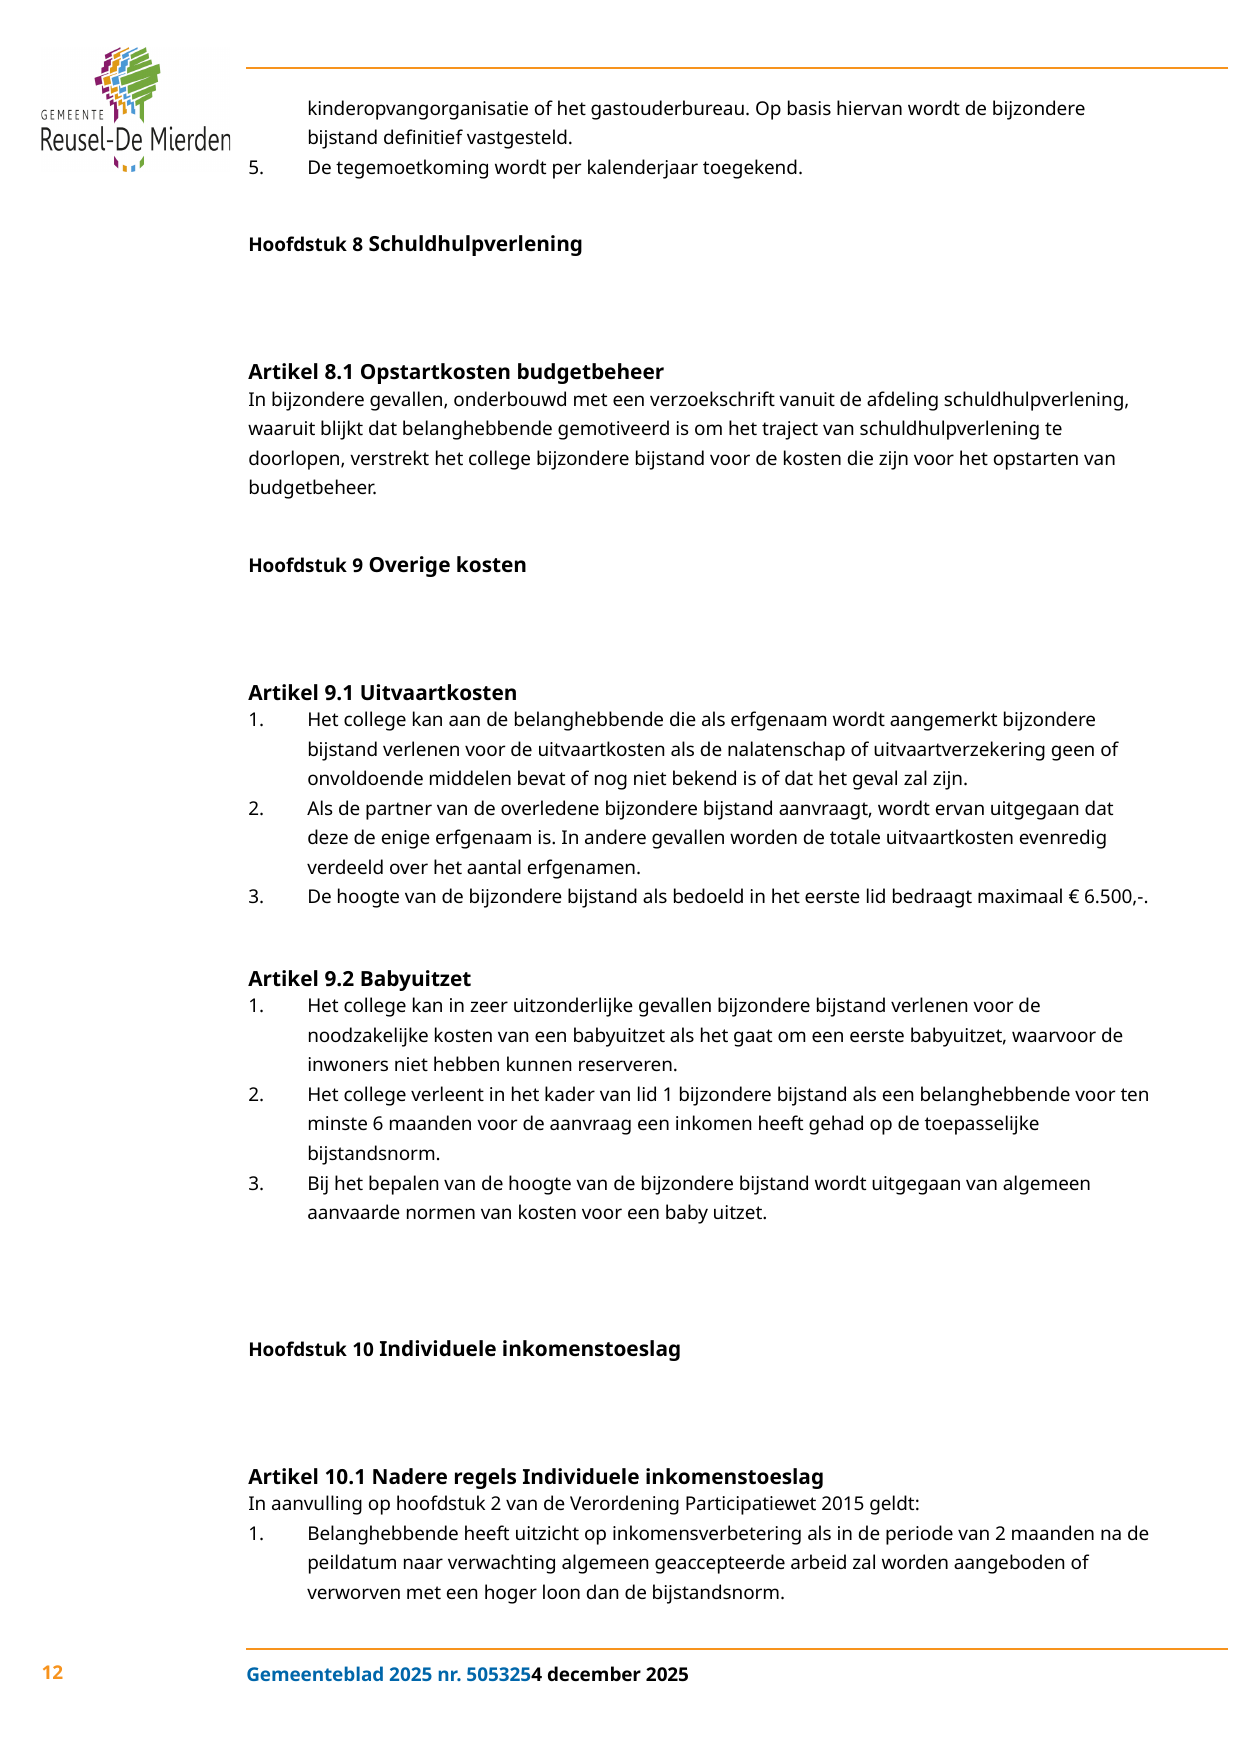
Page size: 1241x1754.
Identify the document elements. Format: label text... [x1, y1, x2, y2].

list Belanghebbende heeft uitzicht op inkomensverbetering als in de periode van 2 maanden na de peildatum naar verwachting algemeen geaccepteerde arbeid zal worden aangeboden of verworven met een hoger loon dan de bijstandsnorm. [248, 1520, 1152, 1605]
text Artikel 10.1 Nadere regels Individuele inkomenstoeslag [248, 1462, 1152, 1490]
text Hoofdstuk 8 Schuldhulpverlening [248, 229, 1152, 258]
picture [41, 47, 231, 172]
list Bij het bepalen van de hoogte van de bijzondere bijstand wordt uitgegaan van algemeen aanvaarde normen van kosten voor een baby uitzet. [248, 1170, 1152, 1225]
text In aanvulling op hoofdstuk 2 van de Verordening Participatiewet 2015 geldt: [248, 1490, 1152, 1516]
text Artikel 8.1 Opstartkosten budgetbeheer [248, 357, 1152, 386]
list Als de partner van de overledene bijzondere bijstand aanvraagt, wordt ervan uitgegaan dat deze de enige erfgenaam is. In andere gevallen worden de totale uitvaartkosten evenredig verdeeld over het aantal erfgenamen. [248, 795, 1152, 880]
list kinderopvangorganisatie of het gastouderbureau. Op basis hiervan wordt de bijzondere bijstand definitief vastgesteld. [248, 95, 1152, 150]
text Artikel 9.2 Babyuitzet [248, 964, 1152, 992]
list Het college kan in zeer uitzonderlijke gevallen bijzondere bijstand verlenen voor de noodzakelijke kosten van een babyuitzet als het gaat om een eerste babyuitzet, waarvoor de inwoners niet hebben kunnen reserveren. [248, 992, 1152, 1077]
list De hoogte van de bijzondere bijstand als bedoeld in het eerste lid bedraagt maximaal € 6.500,-. [248, 884, 1152, 909]
list Het college kan aan de belanghebbende die als erfgenaam wordt aangemerkt bijzondere bijstand verlenen voor de uitvaartkosten als de nalatenschap of uitvaartverzekering geen of onvoldoende middelen bevat of nog niet bekend is of dat het geval zal zijn. [248, 706, 1152, 791]
text Hoofdstuk 10 Individuele inkomenstoeslag [248, 1334, 1152, 1362]
text Artikel 9.1 Uitvaartkosten [248, 678, 1152, 706]
list De tegemoetkoming wordt per kalenderjaar toegekend. [248, 154, 1152, 180]
text Hoofdstuk 9 Overige kosten [248, 550, 1152, 578]
list Het college verleent in het kader van lid 1 bijzondere bijstand als een belanghebbende voor ten minste 6 maanden voor de aanvraag een inkomen heeft gehad op de toepasselijke bijstandsnorm. [248, 1081, 1152, 1166]
text In bijzondere gevallen, onderbouwd met een verzoekschrift vanuit de afdeling schuldhulpverlening, waaruit blijkt dat belanghebbende gemotiveerd is om het traject van schuldhulpverlening te doorlopen, verstrekt het college bijzondere bijstand voor de kosten die zijn voor het opstarten van budgetbeheer. [248, 386, 1152, 500]
